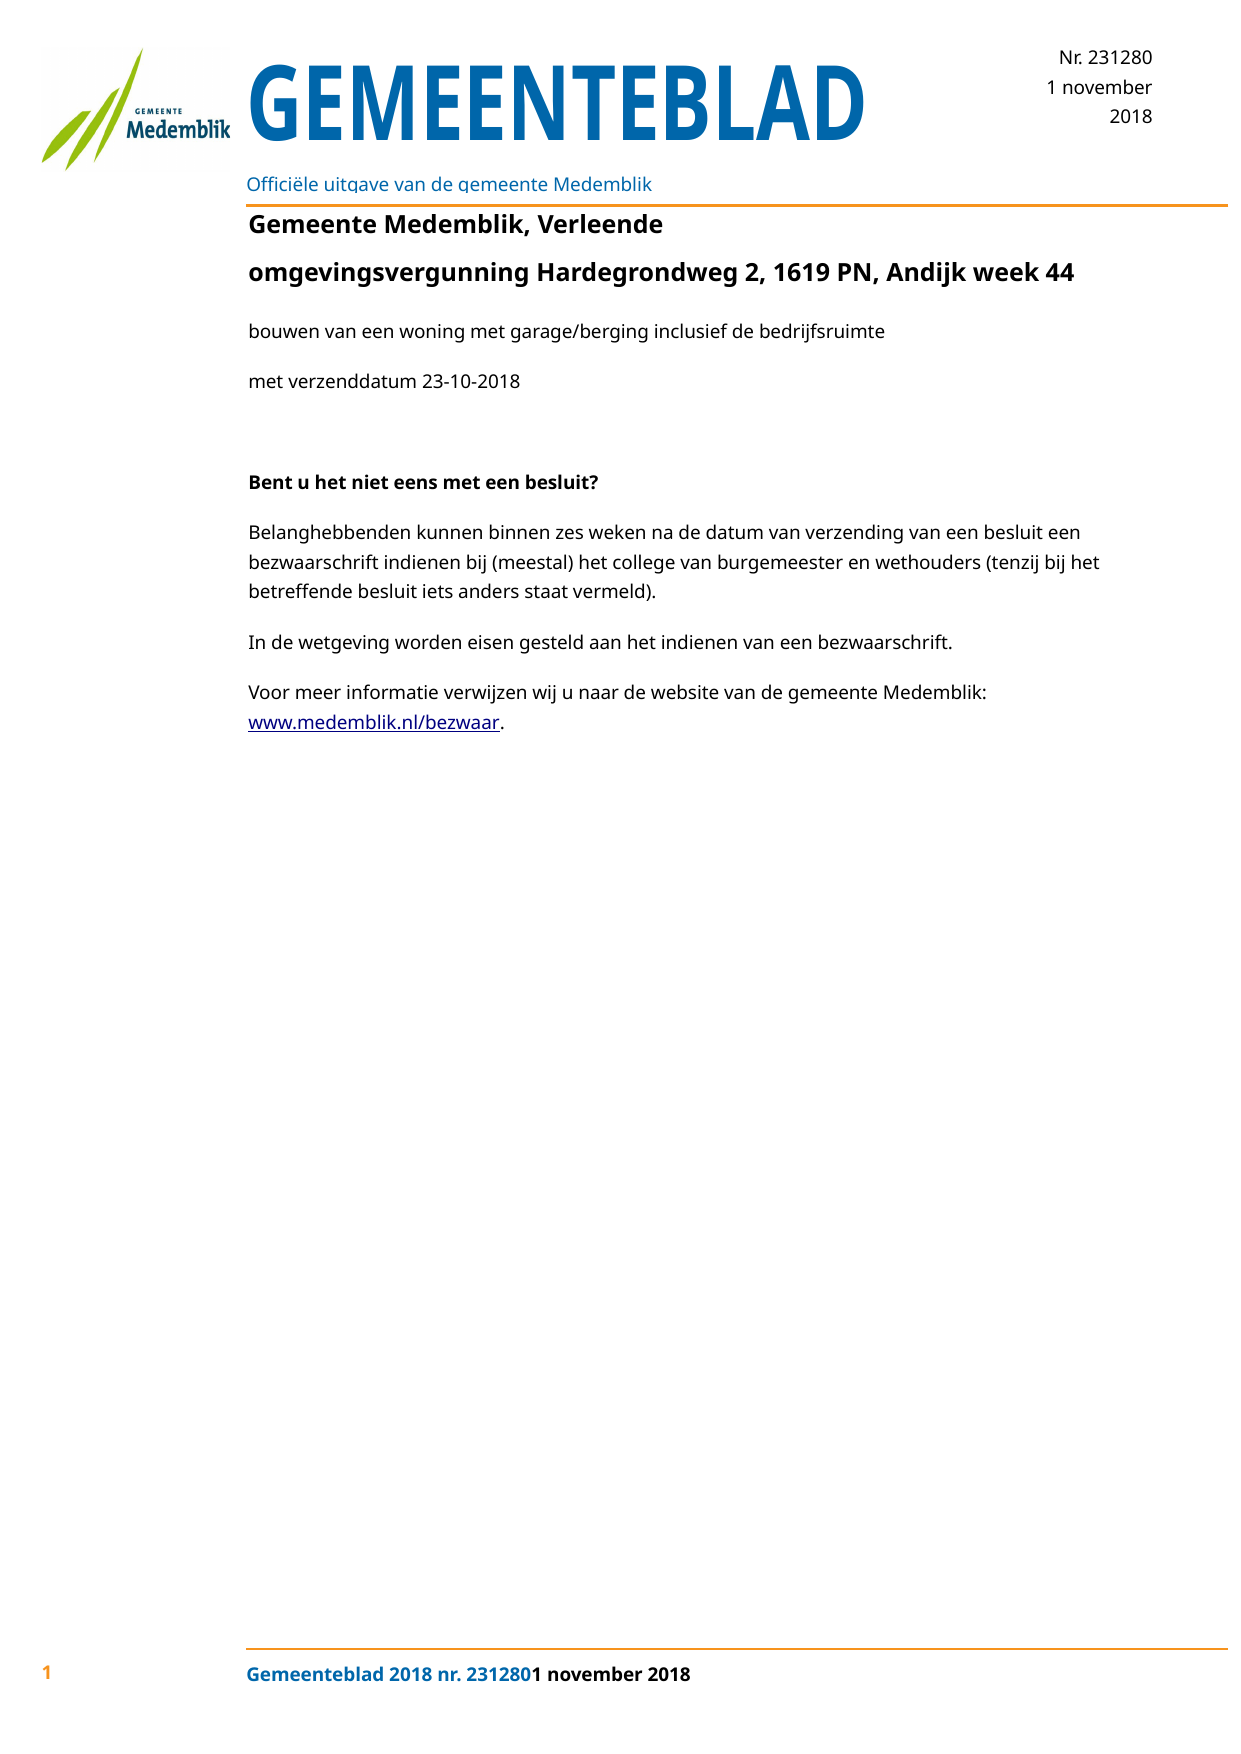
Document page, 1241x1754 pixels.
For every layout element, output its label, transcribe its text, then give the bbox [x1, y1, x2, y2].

text Belanghebbenden kunnen binnen zes weken na de datum van verzending van een besluit een bezwaarschrift indienen bij (meestal) het college van burgemeester en wethouders (tenzij bij het betreffende besluit iets anders staat vermeld). [248, 519, 1152, 604]
text met verzenddatum 23-10-2018 [248, 368, 1152, 394]
text In de wetgeving worden eisen gesteld aan het indienen van een bezwaarschrift. [248, 629, 1152, 655]
text Voor meer informatie verwijzen wij u naar de website van de gemeente Medemblik: www.medemblik.nl/bezwaar. [248, 679, 1152, 735]
text bouwen van een woning met garage/berging inclusief de bedrijfsruimte [248, 318, 1152, 344]
picture [41, 47, 231, 172]
text Bent u het niet eens met een besluit? [248, 469, 1152, 495]
text Gemeente Medemblik, Verleende omgevingsvergunning Hardegrondweg 2, 1619 PN, Andijk week 44 [248, 207, 1152, 288]
